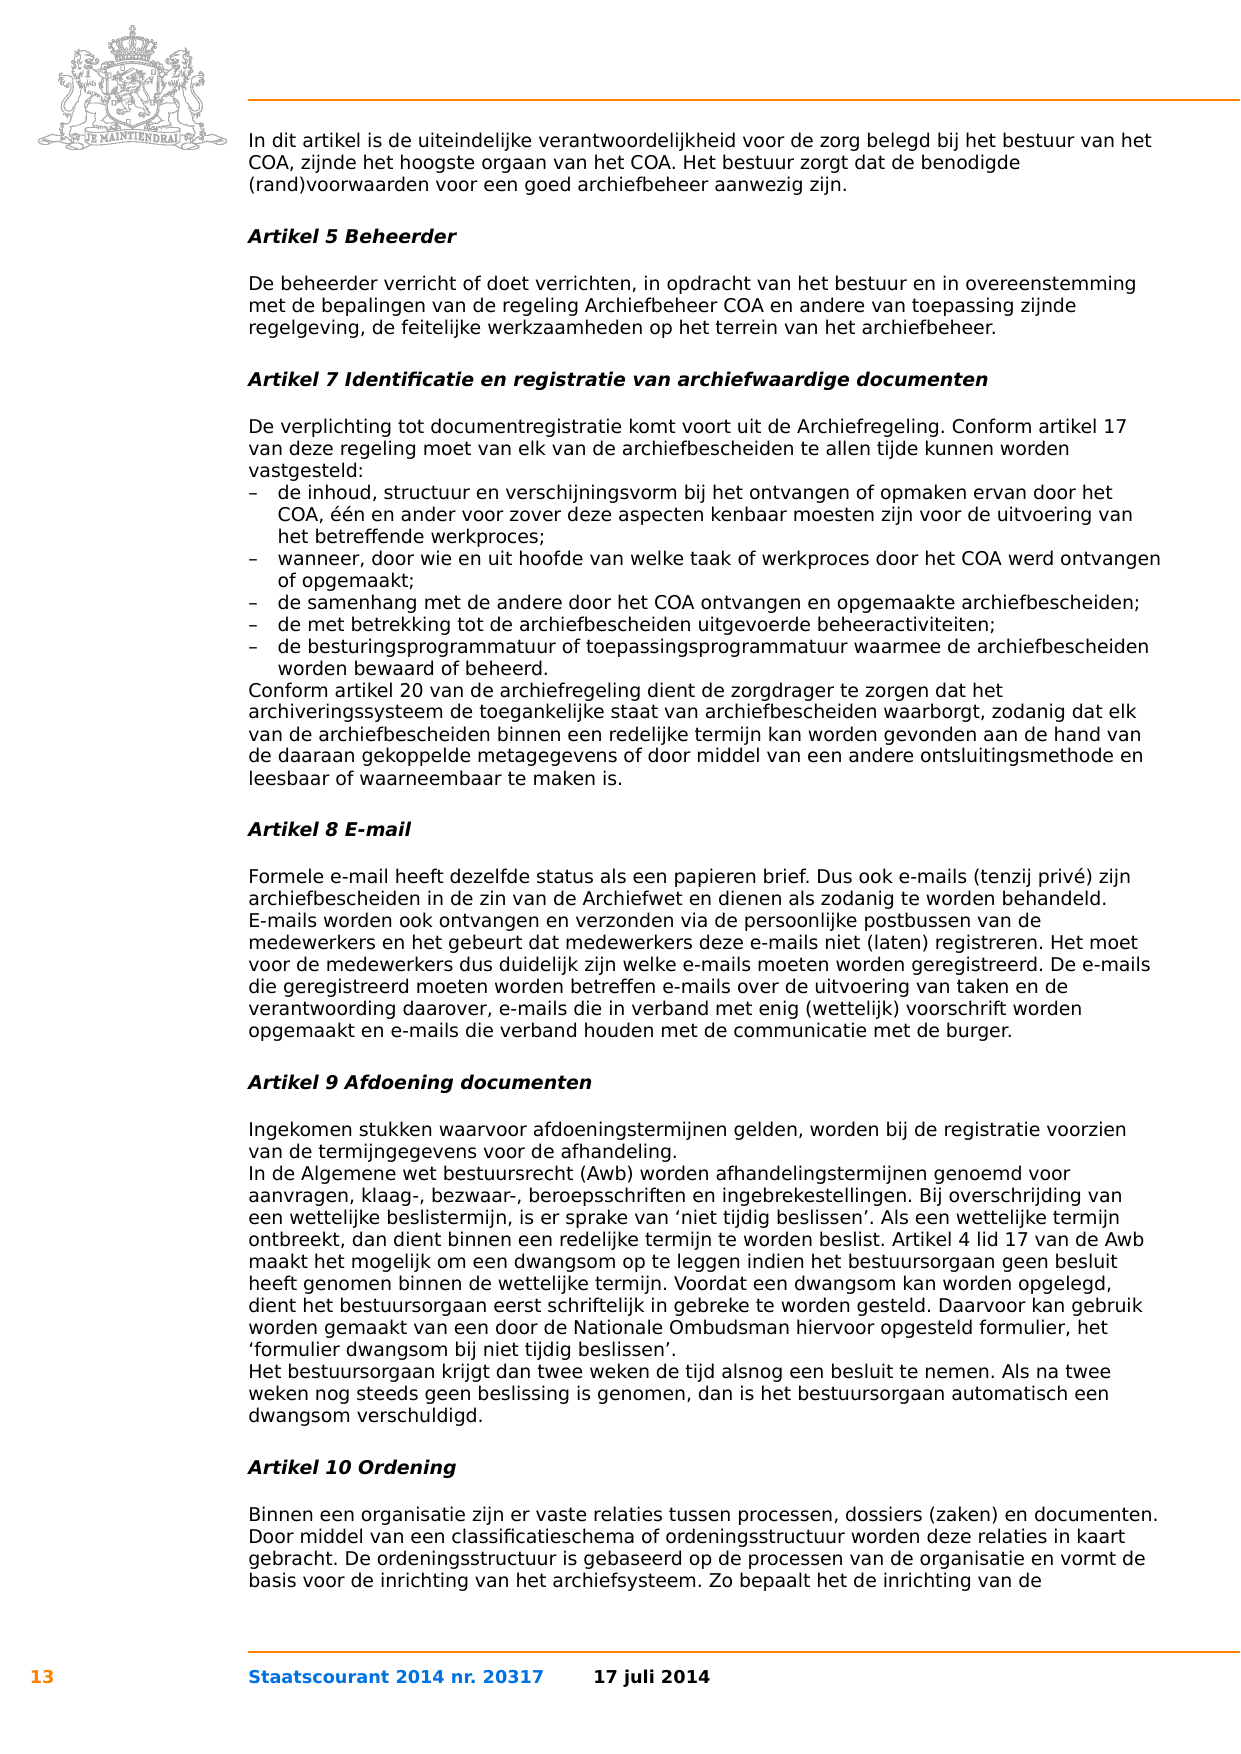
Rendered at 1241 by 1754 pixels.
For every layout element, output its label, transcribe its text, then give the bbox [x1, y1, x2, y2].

picture [38, 25, 227, 150]
text De beheerder verricht of doet verrichten, in opdracht van het bestuur en in overeenstemming met de bepalingen van de regeling Archiefbeheer COA en andere van toepassing zijnde regelgeving, de feitelijke werkzaamheden op het terrein van het archiefbeheer. [248, 273, 1163, 339]
subtitle Artikel 7 Identificatie en registratie van archiefwaardige documenten [248, 369, 1163, 391]
text Ingekomen stukken waarvoor afdoeningstermijnen gelden, worden bij de registratie voorzien van de termijngegevens voor de afhandeling. [248, 1119, 1163, 1163]
text – wanneer, door wie en uit hoofde van welke taak of werkproces door het COA werd ontvangen of opgemaakt; [248, 548, 1163, 592]
subtitle Artikel 8 E-mail [248, 819, 1163, 841]
text Het bestuursorgaan krijgt dan twee weken de tijd alsnog een besluit te nemen. Als na twee weken nog steeds geen beslissing is genomen, dan is het bestuursorgaan automatisch een dwangsom verschuldigd. [248, 1361, 1163, 1427]
text In dit artikel is de uiteindelijke verantwoordelijkheid voor de zorg belegd bij het bestuur van het COA, zijnde het hoogste orgaan van het COA. Het bestuur zorgt dat de benodigde (rand)voorwaarden voor een goed archiefbeheer aanwezig zijn. [248, 130, 1163, 196]
text – de met betrekking tot de archiefbescheiden uitgevoerde beheeractiviteiten; [248, 613, 1163, 636]
text De verplichting tot documentregistratie komt voort uit de Archiefregeling. Conform artikel 17 van deze regeling moet van elk van de archiefbescheiden te allen tijde kunnen worden vastgesteld: [248, 416, 1163, 482]
text – de inhoud, structuur en verschijningsvorm bij het ontvangen of opmaken ervan door het COA, één en ander voor zover deze aspecten kenbaar moesten zijn voor de uitvoering van het betreffende werkproces; [248, 482, 1163, 548]
subtitle Artikel 9 Afdoening documenten [248, 1072, 1163, 1094]
subtitle Artikel 5 Beheerder [248, 226, 1163, 248]
text E-mails worden ook ontvangen en verzonden via de persoonlijke postbussen van de medewerkers en het gebeurt dat medewerkers deze e-mails niet (laten) registreren. Het moet voor de medewerkers dus duidelijk zijn welke e-mails moeten worden geregistreerd. De e-mails die geregistreerd moeten worden betreffen e-mails over de uitvoering van taken en de verantwoording daarover, e-mails die in verband met enig (wettelijk) voorschrift worden opgemaakt en e-mails die verband houden met de communicatie met de burger. [248, 910, 1163, 1042]
text Formele e-mail heeft dezelfde status als een papieren brief. Dus ook e-mails (tenzij privé) zijn archiefbescheiden in de zin van de Archiefwet en dienen als zodanig te worden behandeld. [248, 866, 1163, 910]
text Door middel van een classificatieschema of ordeningsstructuur worden deze relaties in kaart gebracht. De ordeningsstructuur is gebaseerd op de processen van de organisatie en vormt de basis voor de inrichting van het archiefsysteem. Zo bepaalt het de inrichting van de [248, 1526, 1163, 1592]
text – de besturingsprogrammatuur of toepassingsprogrammatuur waarmee de archiefbescheiden worden bewaard of beheerd. [248, 636, 1163, 679]
text Binnen een organisatie zijn er vaste relaties tussen processen, dossiers (zaken) en documenten. [248, 1504, 1163, 1526]
text Conform artikel 20 van de archiefregeling dient de zorgdrager te zorgen dat het archiveringssysteem de toegankelijke staat van archiefbescheiden waarborgt, zodanig dat elk van de archiefbescheiden binnen een redelijke termijn kan worden gevonden aan de hand van de daaraan gekoppelde metagegevens of door middel van een andere ontsluitingsmethode en leesbaar of waarneembaar te maken is. [248, 679, 1163, 789]
subtitle Artikel 10 Ordening [248, 1457, 1163, 1479]
text In de Algemene wet bestuursrecht (Awb) worden afhandelingstermijnen genoemd voor aanvragen, klaag-, bezwaar-, beroepsschriften en ingebrekestellingen. Bij overschrijding van een wettelijke beslistermijn, is er sprake van ‘niet tijdig beslissen’. Als een wettelijke termijn ontbreekt, dan dient binnen een redelijke termijn te worden beslist. Artikel 4 lid 17 van de Awb maakt het mogelijk om een dwangsom op te leggen indien het bestuursorgaan geen besluit heeft genomen binnen de wettelijke termijn. Voordat een dwangsom kan worden opgelegd, dient het bestuursorgaan eerst schriftelijk in gebreke te worden gesteld. Daarvoor kan gebruik worden gemaakt van een door de Nationale Ombudsman hiervoor opgesteld formulier, het ‘formulier dwangsom bij niet tijdig beslissen’. [248, 1163, 1163, 1361]
text – de samenhang met de andere door het COA ontvangen en opgemaakte archiefbescheiden; [248, 592, 1163, 613]
